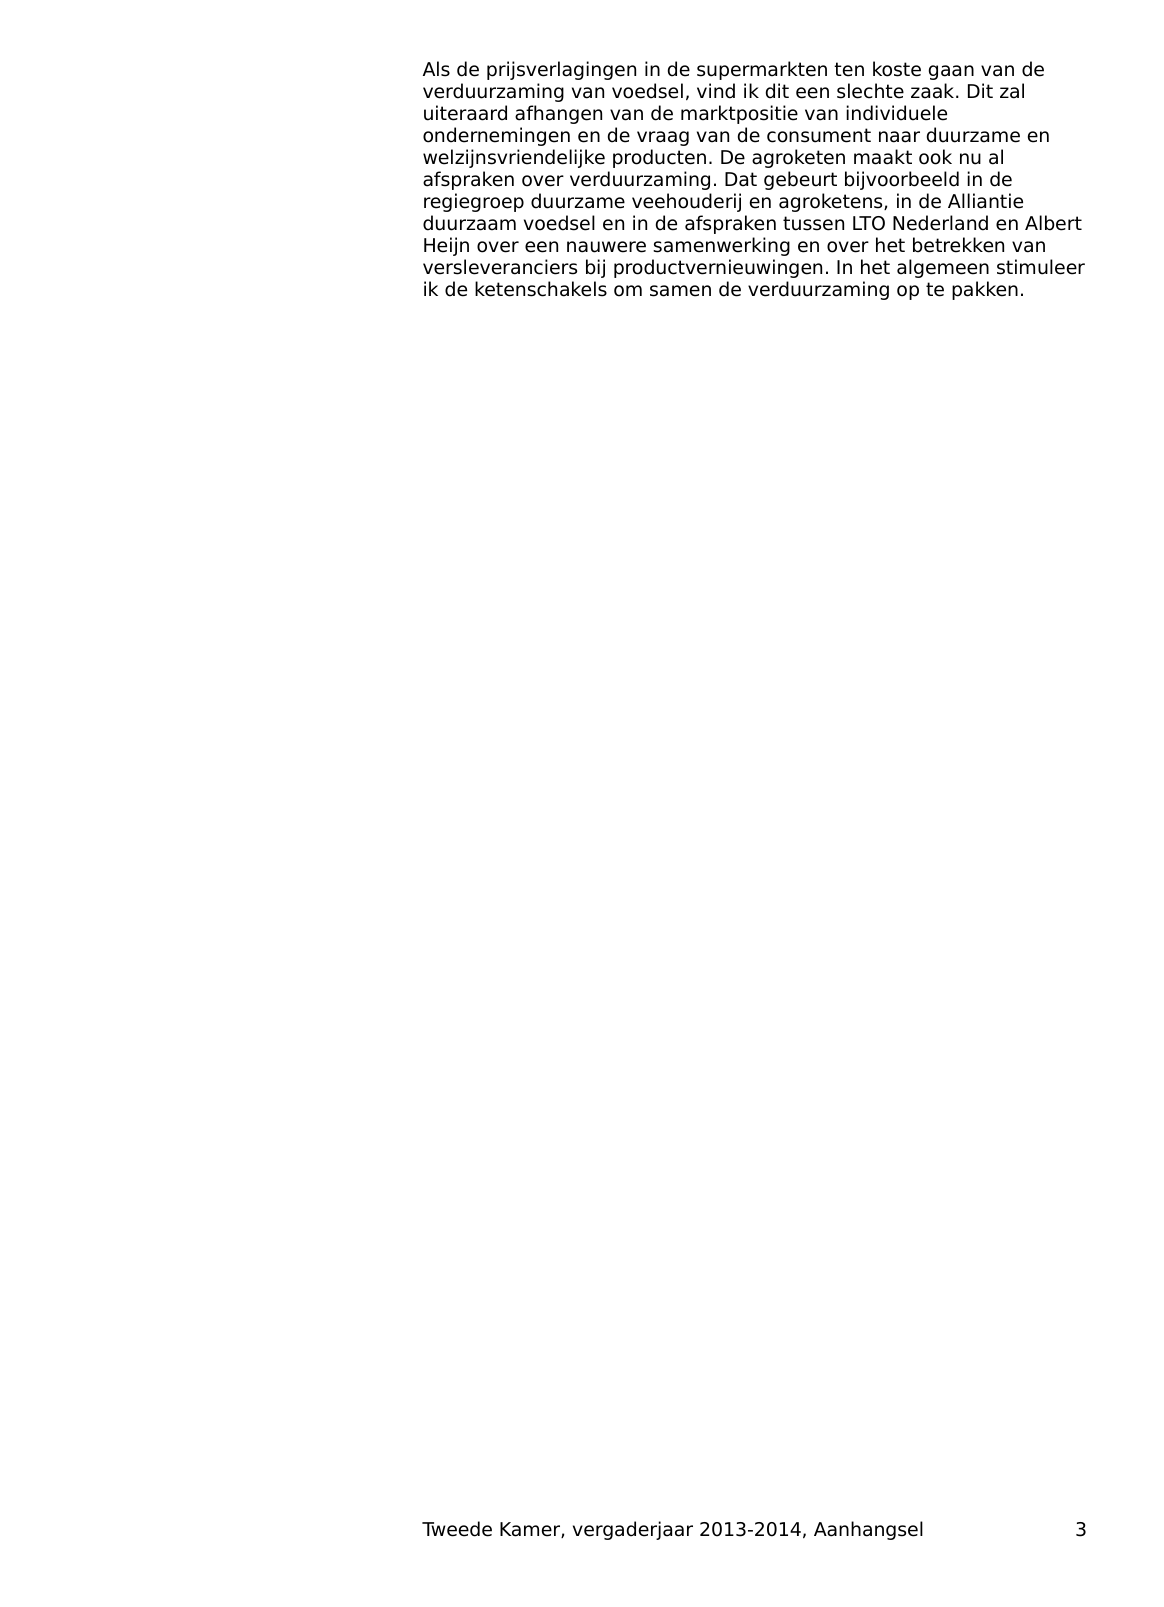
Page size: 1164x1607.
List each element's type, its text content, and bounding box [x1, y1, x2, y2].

text Als de prijsverlagingen in de supermarkten ten koste gaan van de verduurzaming van voedsel, vind ik dit een slechte zaak. Dit zal uiteraard afhangen van de marktpositie van individuele ondernemingen en de vraag van de consument naar duurzame en welzijnsvriendelijke producten. De agroketen maakt ook nu al afspraken over verduurzaming. Dat gebeurt bijvoorbeeld in de regiegroep duurzame veehouderij en agroketens, in de Alliantie duurzaam voedsel en in de afspraken tussen LTO Nederland en Albert Heijn over een nauwere samenwerking en over het betrekken van versleveranciers bij productvernieuwingen. In het algemeen stimuleer ik de ketenschakels om samen de verduurzaming op te pakken. [422, 59, 1087, 301]
